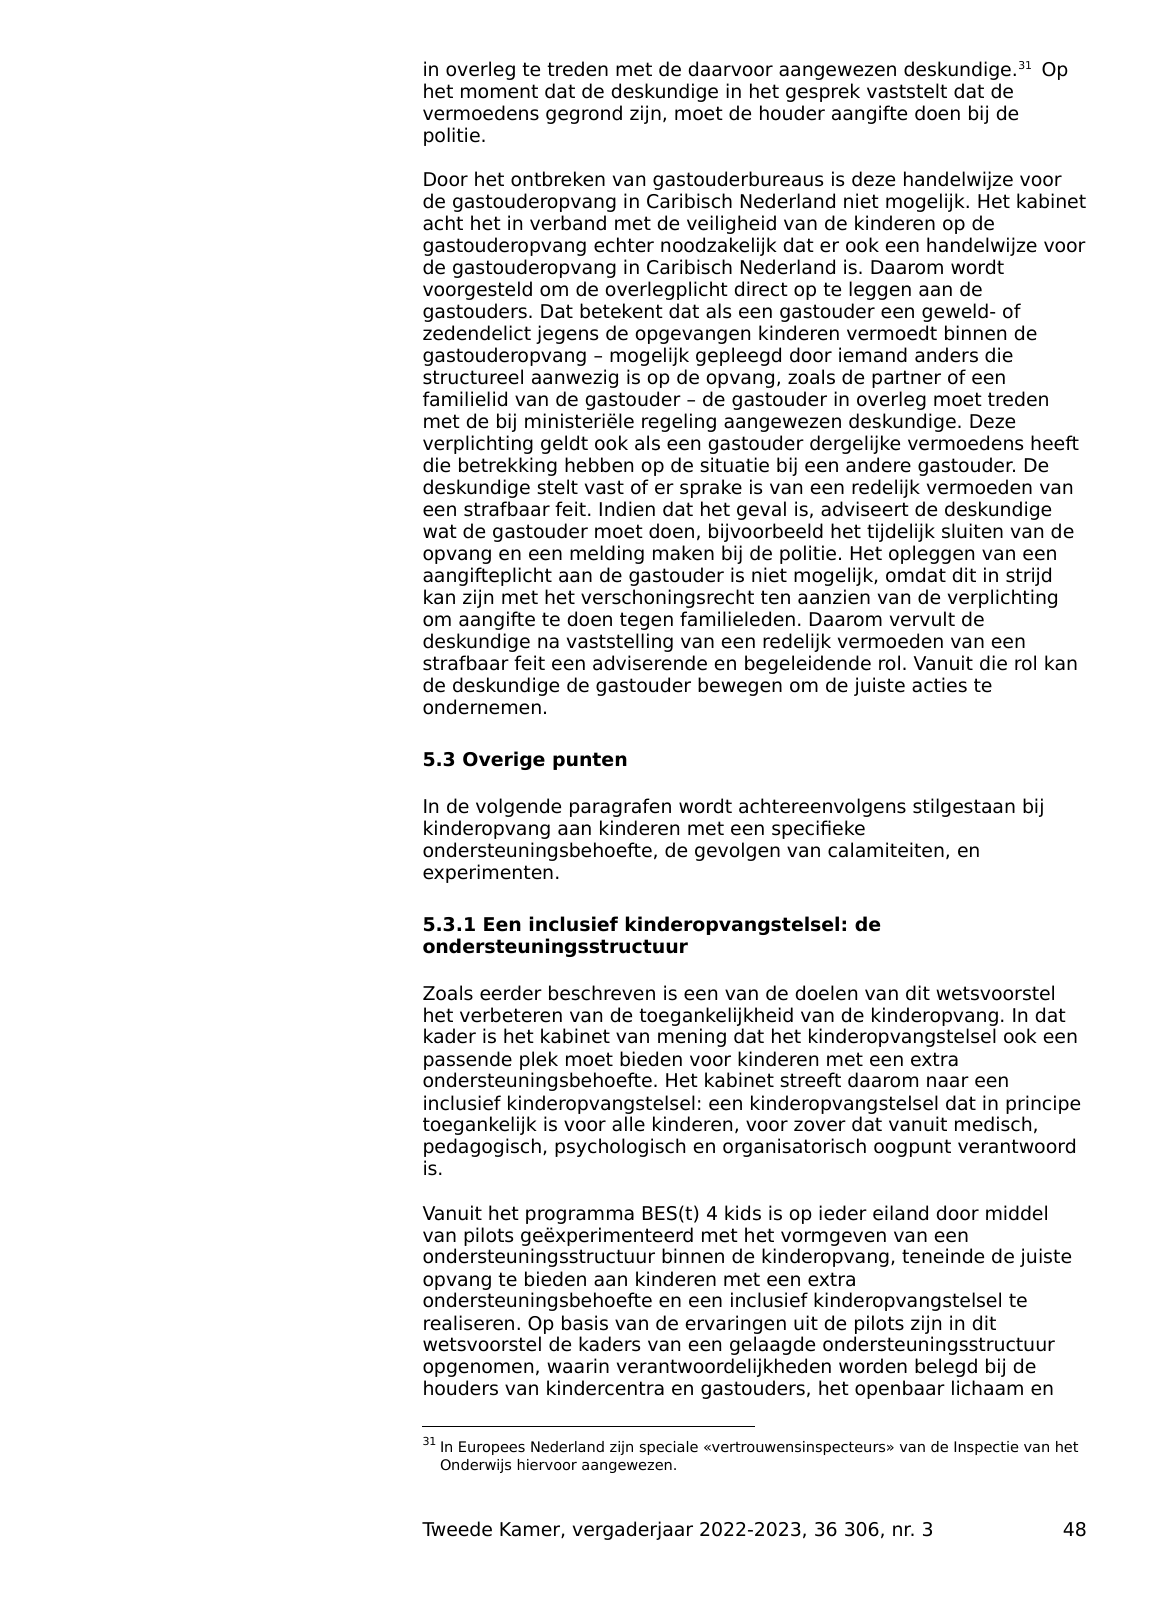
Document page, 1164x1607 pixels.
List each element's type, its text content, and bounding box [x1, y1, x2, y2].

text In de volgende paragrafen wordt achtereenvolgens stilgestaan bij kinderopvang aan kinderen met een specifieke ondersteuningsbehoefte, de gevolgen van calamiteiten, en experimenten. [422, 796, 1087, 883]
text Vanuit het programma BES(t) 4 kids is op ieder eiland door middel van pilots geëxperimenteerd met het vormgeven van een ondersteuningsstructuur binnen de kinderopvang, teneinde de juiste opvang te bieden aan kinderen met een extra ondersteuningsbehoefte en een inclusief kinderopvangstelsel te realiseren. Op basis van de ervaringen uit de pilots zijn in dit wetsvoorstel de kaders van een gelaagde ondersteuningsstructuur opgenomen, waarin verantwoordelijkheden worden belegd bij de houders van kindercentra en gastouders, het openbaar lichaam en [422, 1202, 1087, 1400]
text Door het ontbreken van gastouderbureaus is deze handelwijze voor de gastouderopvang in Caribisch Nederland niet mogelijk. Het kabinet acht het in verband met de veiligheid van de kinderen op de gastouderopvang echter noodzakelijk dat er ook een handelwijze voor de gastouderopvang in Caribisch Nederland is. Daarom wordt voorgesteld om de overlegplicht direct op te leggen aan de gastouders. Dat betekent dat als een gastouder een geweld- of zedendelict jegens de opgevangen kinderen vermoedt binnen de gastouderopvang – mogelijk gepleegd door iemand anders die structureel aanwezig is op de opvang, zoals de partner of een familielid van de gastouder – de gastouder in overleg moet treden met de bij ministeriële regeling aangewezen deskundige. Deze verplichting geldt ook als een gastouder dergelijke vermoedens heeft die betrekking hebben op de situatie bij een andere gastouder. De deskundige stelt vast of er sprake is van een redelijk vermoeden van een strafbaar feit. Indien dat het geval is, adviseert de deskundige wat de gastouder moet doen, bijvoorbeeld het tijdelijk sluiten van de opvang en een melding maken bij de politie. Het opleggen van een aangifteplicht aan de gastouder is niet mogelijk, omdat dit in strijd kan zijn met het verschoningsrecht ten aanzien van de verplichting om aangifte te doen tegen familieleden. Daarom vervult de deskundige na vaststelling van een redelijk vermoeden van een strafbaar feit een adviserende en begeleidende rol. Vanuit die rol kan de deskundige de gastouder bewegen om de juiste acties te ondernemen. [422, 169, 1087, 719]
text in overleg te treden met de daarvoor aangewezen deskundige. Op het moment dat de deskundige in het gesprek vaststelt dat de vermoedens gegrond zijn, moet de houder aangifte doen bij de politie. [422, 59, 1087, 147]
subtitle 5.3.1 Een inclusief kinderopvangstelsel: de ondersteuningsstructuur [422, 913, 1087, 957]
text In Europees Nederland zijn speciale «vertrouwensinspecteurs» van de Inspectie van het Onderwijs hiervoor aangewezen. [422, 1435, 1087, 1474]
subtitle 5.3 Overige punten [422, 749, 1087, 771]
text Zoals eerder beschreven is een van de doelen van dit wetsvoorstel het verbeteren van de toegankelijkheid van de kinderopvang. In dat kader is het kabinet van mening dat het kinderopvangstelsel ook een passende plek moet bieden voor kinderen met een extra ondersteuningsbehoefte. Het kabinet streeft daarom naar een inclusief kinderopvangstelsel: een kinderopvangstelsel dat in principe toegankelijk is voor alle kinderen, voor zover dat vanuit medisch, pedagogisch, psychologisch en organisatorisch oogpunt verantwoord is. [422, 982, 1087, 1180]
